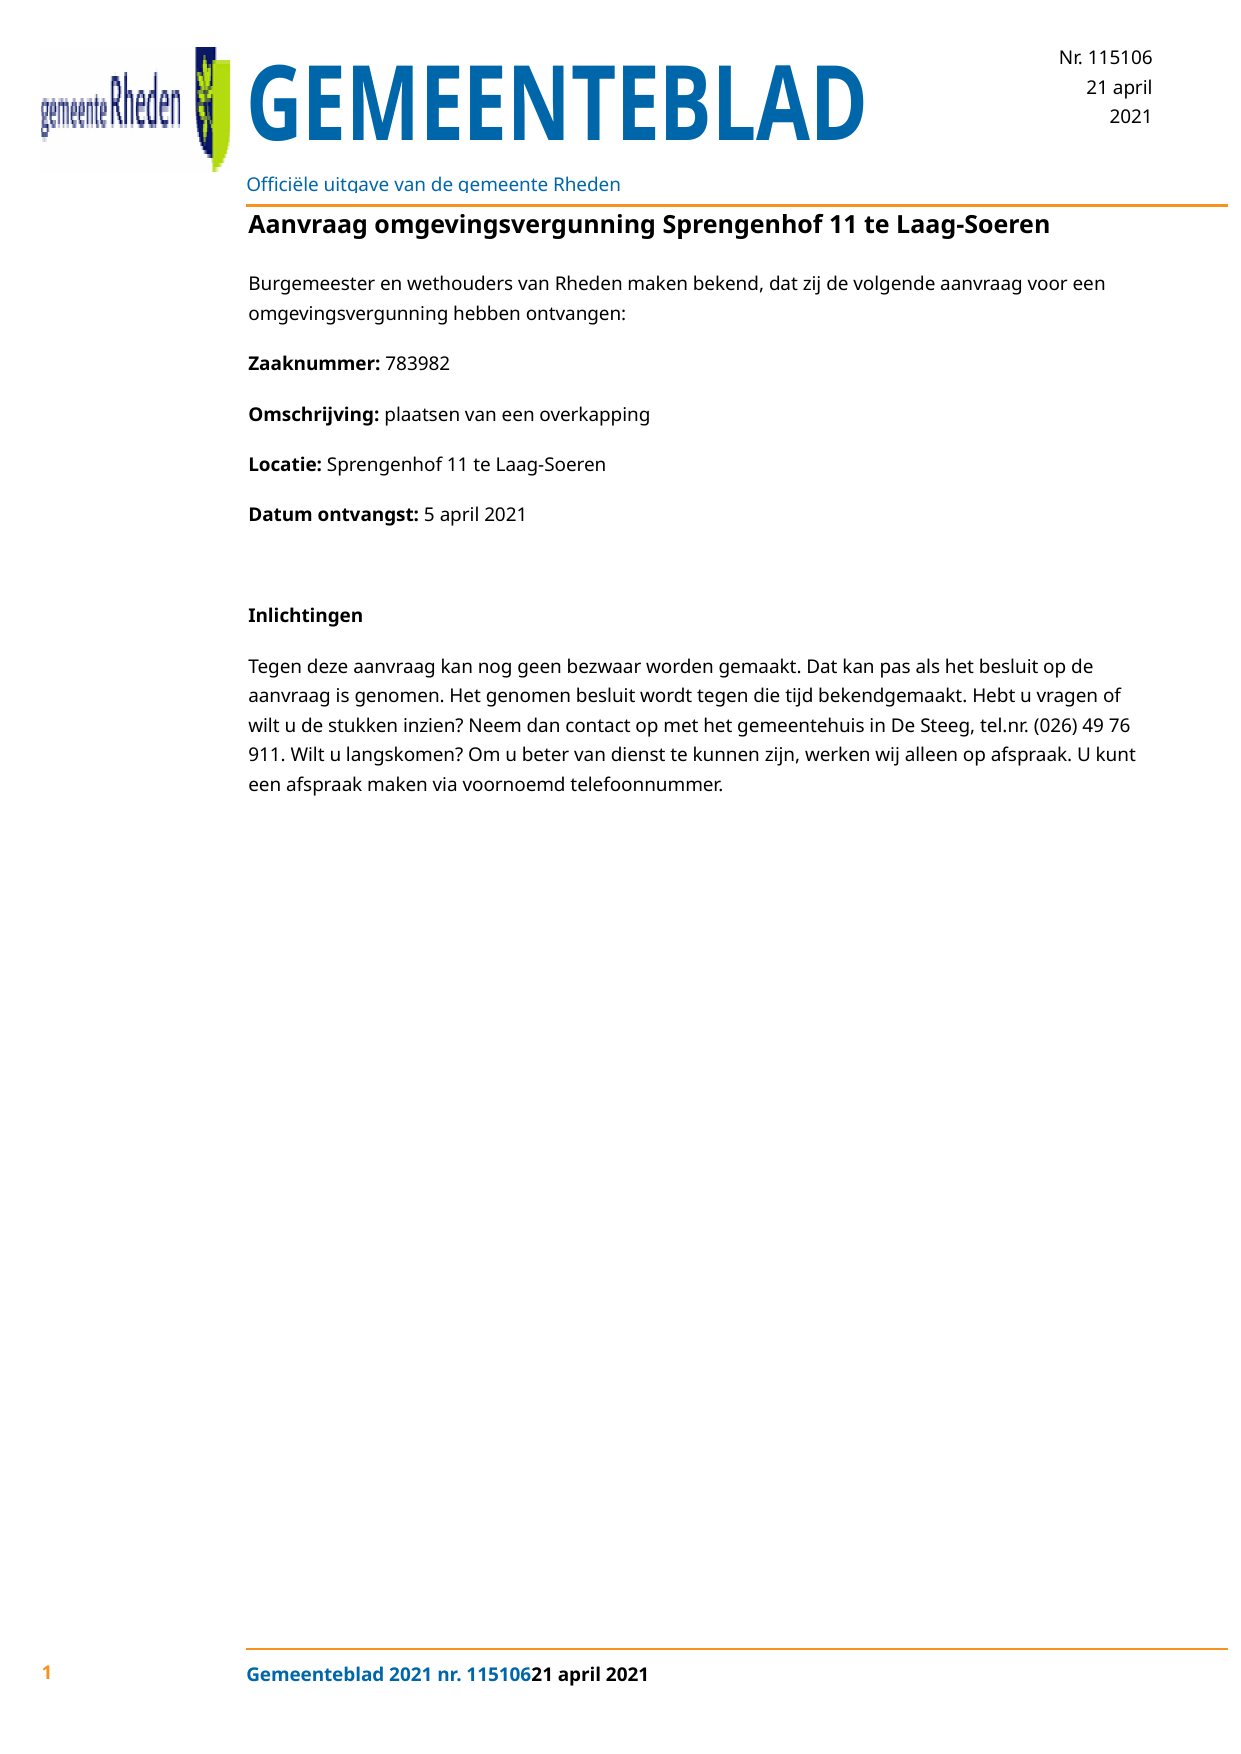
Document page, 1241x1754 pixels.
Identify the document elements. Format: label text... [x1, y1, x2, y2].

text Omschrijving: plaatsen van een overkapping [248, 401, 1152, 426]
text Burgemeester en wethouders van Rheden maken bekend, dat zij de volgende aanvraag voor een omgevingsvergunning hebben ontvangen: [248, 270, 1152, 326]
text Aanvraag omgevingsvergunning Sprengenhof 11 te Laag-Soeren [248, 207, 1152, 241]
picture [41, 47, 231, 172]
text Inlichtingen [248, 602, 1152, 628]
text Zaaknummer: 783982 [248, 350, 1152, 376]
text Locatie: Sprengenhof 11 te Laag-Soeren [248, 451, 1152, 477]
text Datum ontvangst: 5 april 2021 [248, 502, 1152, 527]
text Tegen deze aanvraag kan nog geen bezwaar worden gemaakt. Dat kan pas als het besluit op de aanvraag is genomen. Het genomen besluit wordt tegen die tijd bekendgemaakt. Hebt u vragen of wilt u de stukken inzien? Neem dan contact op met het gemeentehuis in De Steeg, tel.nr. (026) 49 76 911. Wilt u langskomen? Om u beter van dienst te kunnen zijn, werken wij alleen op afspraak. U kunt een afspraak maken via voornoemd telefoonnummer. [248, 653, 1152, 797]
